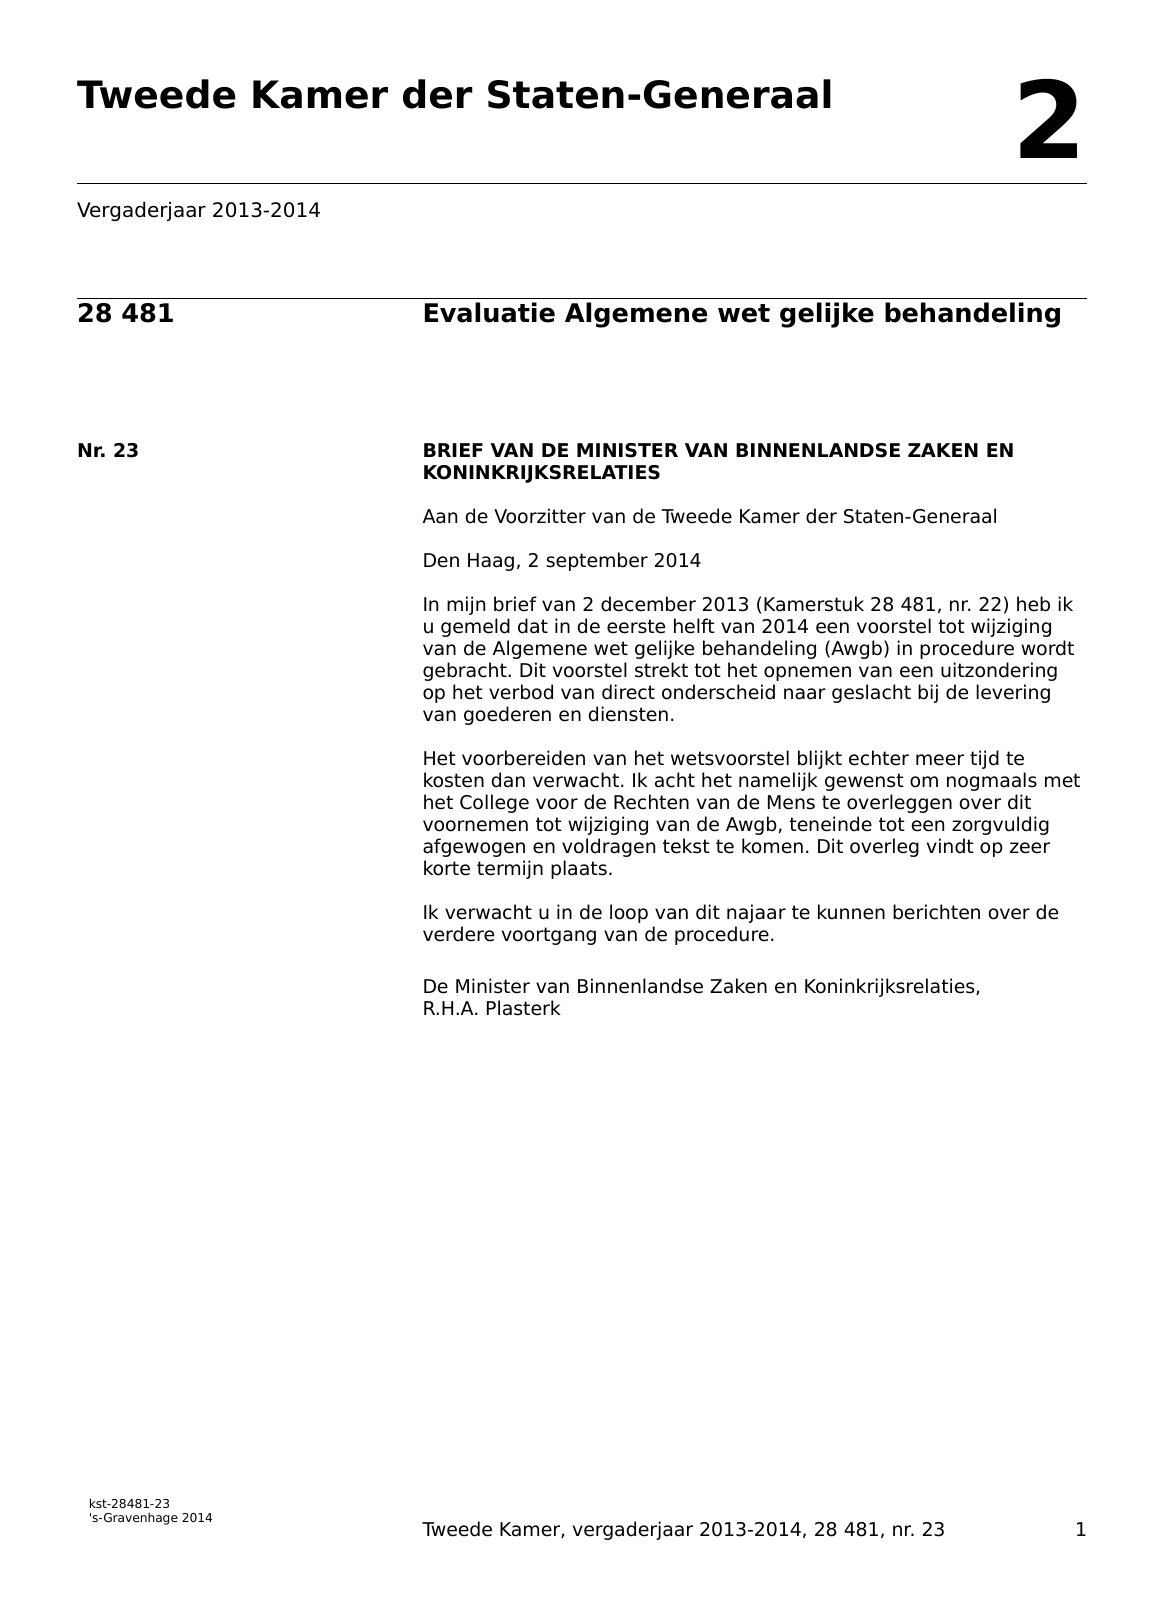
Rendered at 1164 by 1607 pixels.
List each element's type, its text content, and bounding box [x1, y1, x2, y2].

subtitle Nr. 23 BRIEF VAN DE MINISTER VAN BINNENLANDSE ZAKEN EN KONINKRIJKSRELATIES [77, 440, 1087, 484]
text Ik verwacht u in de loop van dit najaar te kunnen berichten over de verdere voortgang van de procedure. [422, 902, 1087, 946]
text De Minister van Binnenlandse Zaken en Koninkrijksrelaties, R.H.A. Plasterk [422, 976, 1087, 1020]
text Den Haag, 2 september 2014 [422, 550, 1087, 572]
text 's-Gravenhage 2014 [88, 1511, 323, 1525]
table_header 2 [886, 59, 1087, 183]
subtitle 28 481 Evaluatie Algemene wet gelijke behandeling [77, 299, 1087, 329]
table_cell Vergaderjaar 2013-2014 [77, 184, 1087, 298]
table_header Tweede Kamer der Staten-Generaal [77, 59, 886, 183]
text In mijn brief van 2 december 2013 (Kamerstuk 28 481, nr. 22) heb ik u gemeld dat in de eerste helft van 2014 een voorstel tot wijziging van de Algemene wet gelijke behandeling (Awgb) in procedure wordt gebracht. Dit voorstel strekt tot het opnemen van een uitzondering op het verbod van direct onderscheid naar geslacht bij de levering van goederen en diensten. [422, 594, 1087, 726]
text Het voorbereiden van het wetsvoorstel blijkt echter meer tijd te kosten dan verwacht. Ik acht het namelijk gewenst om nogmaals met het College voor de Rechten van de Mens te overleggen over dit voornemen tot wijziging van de Awgb, teneinde tot een zorgvuldig afgewogen en voldragen tekst te komen. Dit overleg vindt op zeer korte termijn plaats. [422, 748, 1087, 880]
text kst-28481-23 [88, 1497, 323, 1511]
text Aan de Voorzitter van de Tweede Kamer der Staten-Generaal [422, 506, 1087, 528]
